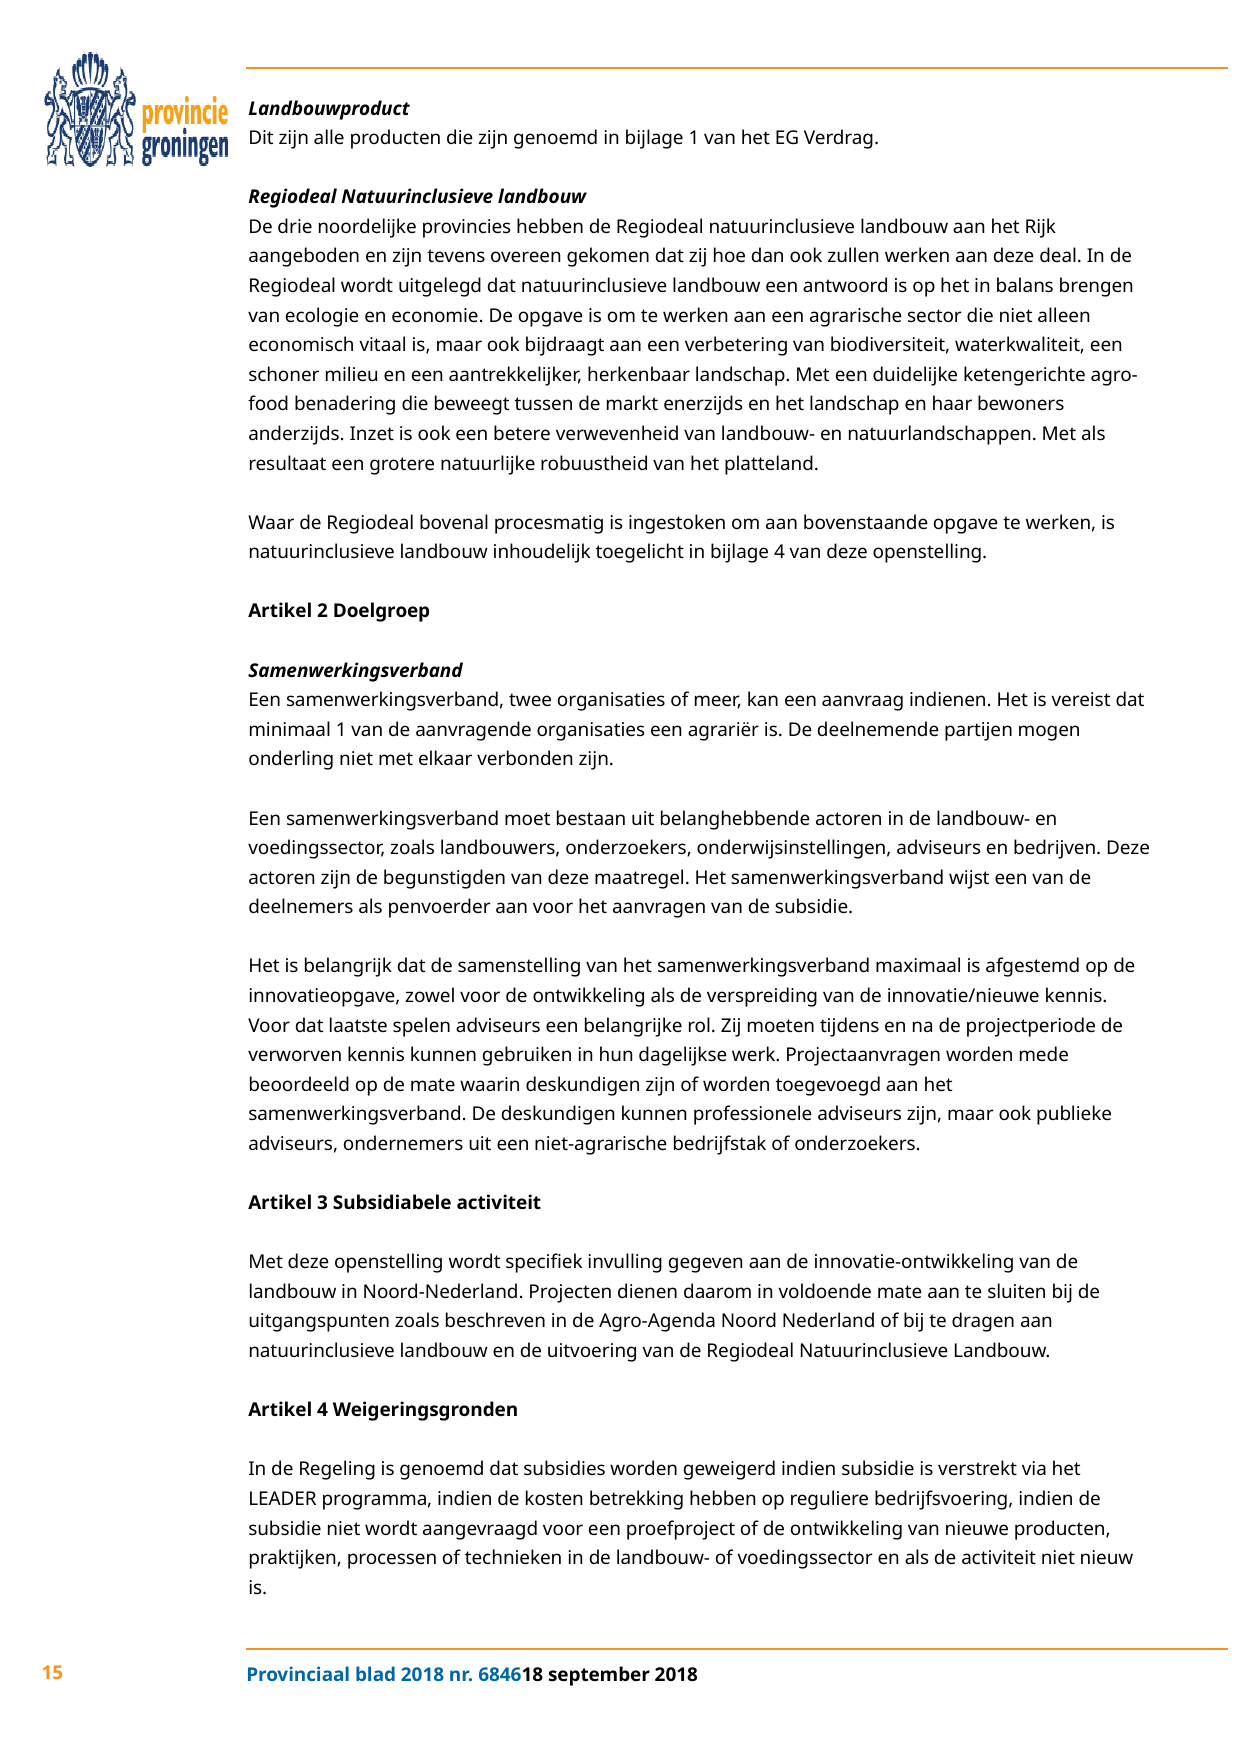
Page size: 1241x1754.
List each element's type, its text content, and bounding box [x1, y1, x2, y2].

text De drie noordelijke provincies hebben de Regiodeal natuurinclusieve landbouw aan het Rijk aangeboden en zijn tevens overeen gekomen dat zij hoe dan ook zullen werken aan deze deal. In de Regiodeal wordt uitgelegd dat natuurinclusieve landbouw een antwoord is op het in balans brengen van ecologie en economie. De opgave is om te werken aan een agrarische sector die niet alleen economisch vitaal is, maar ook bijdraagt aan een verbetering van biodiversiteit, waterkwaliteit, een schoner milieu en een aantrekkelijker, herkenbaar landschap. Met een duidelijke ketengerichte agro-food benadering die beweegt tussen de markt enerzijds en het landschap en haar bewoners anderzijds. Inzet is ook een betere verwevenheid van landbouw- en natuurlandschappen. Met als resultaat een grotere natuurlijke robuustheid van het platteland. [248, 213, 1152, 476]
text Landbouwproduct [248, 95, 1152, 121]
text Een samenwerkingsverband moet bestaan uit belanghebbende actoren in de landbouw- en voedingssector, zoals landbouwers, onderzoekers, onderwijsinstellingen, adviseurs en bedrijven. Deze actoren zijn de begunstigden van deze maatregel. Het samenwerkingsverband wijst een van de deelnemers als penvoerder aan voor het aanvragen van de subsidie. [248, 805, 1152, 919]
text Artikel 4 Weigeringsgronden [248, 1396, 1152, 1422]
text Regiodeal Natuurinclusieve landbouw [248, 183, 1152, 209]
text Het is belangrijk dat de samenstelling van het samenwerkingsverband maximaal is afgestemd op de innovatieopgave, zowel voor de ontwikkeling als de verspreiding van de innovatie/nieuwe kennis. Voor dat laatste spelen adviseurs een belangrijke rol. Zij moeten tijdens en na de projectperiode de verworven kennis kunnen gebruiken in hun dagelijkse werk. Projectaanvragen worden mede beoordeeld op de mate waarin deskundigen zijn of worden toegevoegd aan het samenwerkingsverband. De deskundigen kunnen professionele adviseurs zijn, maar ook publieke adviseurs, ondernemers uit een niet-agrarische bedrijfstak of onderzoekers. [248, 953, 1152, 1156]
picture [41, 47, 231, 172]
text Een samenwerkingsverband, twee organisaties of meer, kan een aanvraag indienen. Het is vereist dat minimaal 1 van de aanvragende organisaties een agrariër is. De deelnemende partijen mogen onderling niet met elkaar verbonden zijn. [248, 686, 1152, 771]
text Dit zijn alle producten die zijn genoemd in bijlage 1 van het EG Verdrag. [248, 124, 1152, 150]
text In de Regeling is genoemd dat subsidies worden geweigerd indien subsidie is verstrekt via het LEADER programma, indien de kosten betrekking hebben op reguliere bedrijfsvoering, indien de subsidie niet wordt aangevraagd voor een proefproject of de ontwikkeling van nieuwe producten, praktijken, processen of technieken in de landbouw- of voedingssector en als de activiteit niet nieuw is. [248, 1456, 1152, 1600]
text Artikel 3 Subsidiabele activiteit [248, 1189, 1152, 1215]
text Met deze openstelling wordt specifiek invulling gegeven aan de innovatie-ontwikkeling van de landbouw in Noord-Nederland. Projecten dienen daarom in voldoende mate aan te sluiten bij de uitgangspunten zoals beschreven in de Agro-Agenda Noord Nederland of bij te dragen aan natuurinclusieve landbouw en de uitvoering van de Regiodeal Natuurinclusieve Landbouw. [248, 1248, 1152, 1363]
text Waar de Regiodeal bovenal procesmatig is ingestoken om aan bovenstaande opgave te werken, is natuurinclusieve landbouw inhoudelijk toegelicht in bijlage 4 van deze openstelling. [248, 509, 1152, 564]
text Samenwerkingsverband [248, 657, 1152, 683]
text Artikel 2 Doelgroep [248, 598, 1152, 623]
